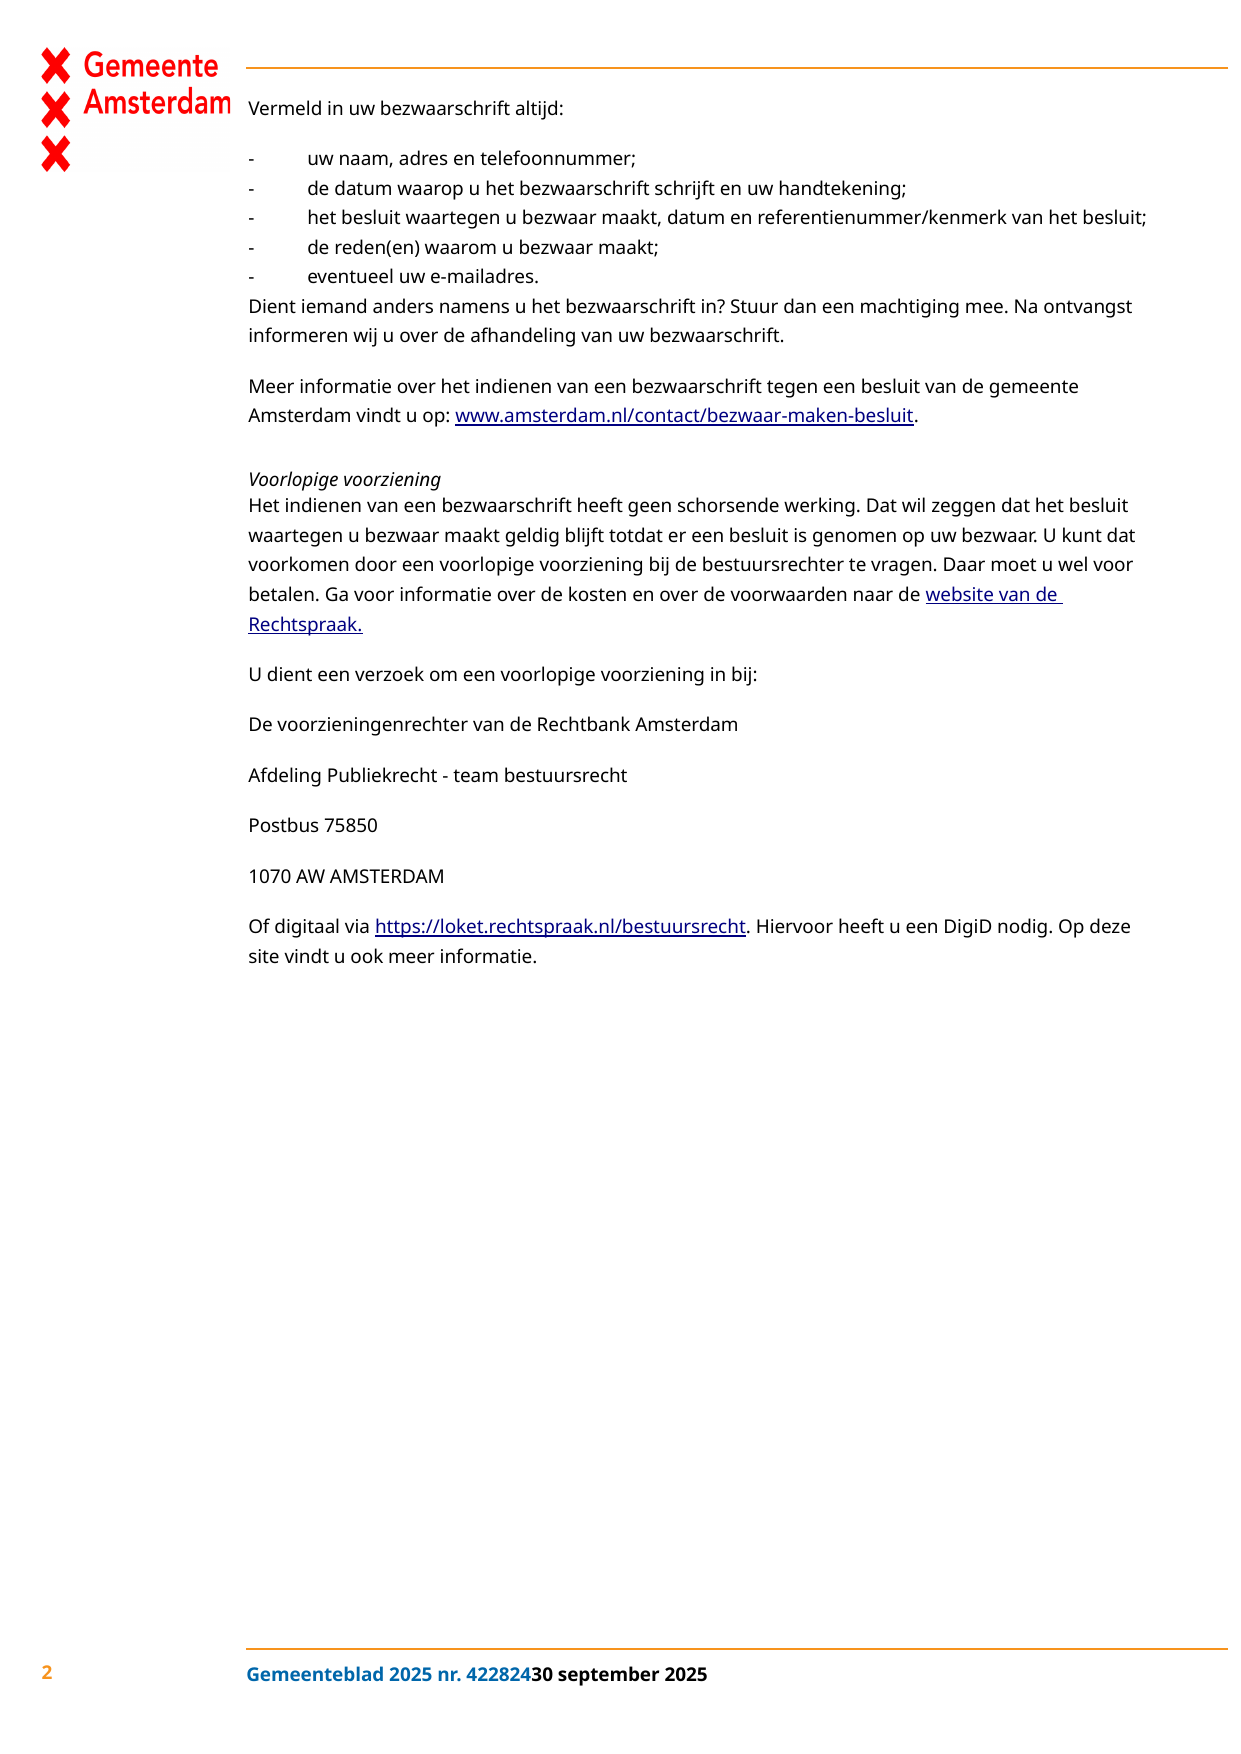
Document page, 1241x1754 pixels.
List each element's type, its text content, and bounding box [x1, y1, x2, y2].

text U dient een verzoek om een voorlopige voorziening in bij: [248, 661, 1152, 687]
text Dient iemand anders namens u het bezwaarschrift in? Stuur dan een machtiging mee. Na ontvangst informeren wij u over de afhandeling van uw bezwaarschrift. [248, 293, 1152, 348]
text Het indienen van een bezwaarschrift heeft geen schorsende werking. Dat wil zeggen dat het besluit waartegen u bezwaar maakt geldig blijft totdat er een besluit is genomen op uw bezwaar. U kunt dat voorkomen door een voorlopige voorziening bij de bestuursrechter te vragen. Daar moet u wel voor betalen. Ga voor informatie over de kosten en over de voorwaarden naar de website van de Rechtspraak. [248, 492, 1152, 636]
picture [41, 47, 231, 172]
list het besluit waartegen u bezwaar maakt, datum en referentienummer/kenmerk van het besluit; [248, 204, 1152, 230]
list de datum waarop u het bezwaarschrift schrijft en uw handtekening; [248, 175, 1152, 201]
text Vermeld in uw bezwaarschrift altijd: [248, 95, 1152, 121]
text De voorzieningenrechter van de Rechtbank Amsterdam [248, 712, 1152, 737]
text 1070 AW AMSTERDAM [248, 863, 1152, 888]
list de reden(en) waarom u bezwaar maakt; [248, 234, 1152, 260]
list eventueel uw e-mailadres. [248, 263, 1152, 289]
text Postbus 75850 [248, 812, 1152, 838]
text Of digitaal via https://loket.rechtspraak.nl/bestuursrecht. Hiervoor heeft u een DigiD nodig. Op deze site vindt u ook meer informatie. [248, 913, 1152, 968]
text Afdeling Publiekrecht - team bestuursrecht [248, 762, 1152, 788]
text Meer informatie over het indienen van een bezwaarschrift tegen een besluit van de gemeente Amsterdam vindt u op: www.amsterdam.nl/contact/bezwaar-maken-besluit. [248, 373, 1152, 428]
text Voorlopige voorziening [248, 467, 1152, 492]
list uw naam, adres en telefoonnummer; [248, 145, 1152, 171]
